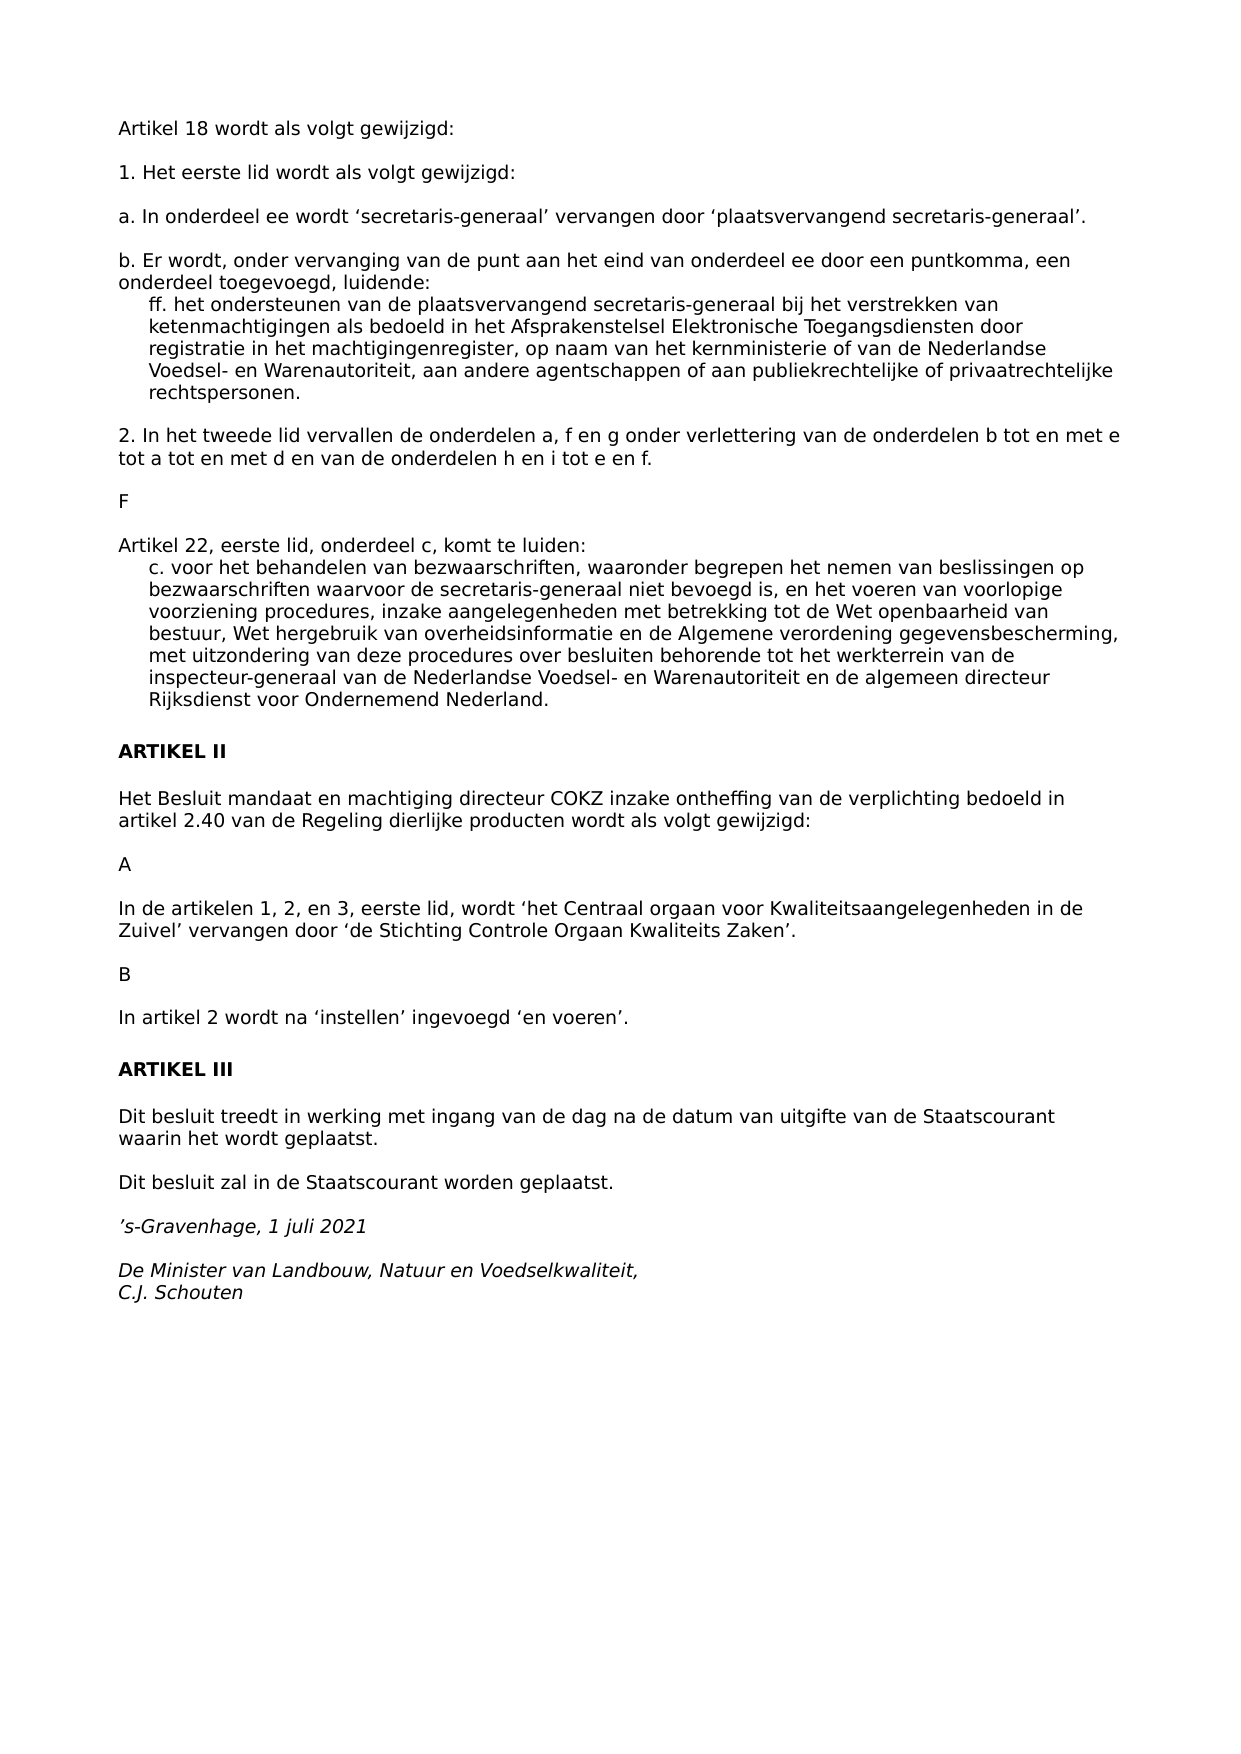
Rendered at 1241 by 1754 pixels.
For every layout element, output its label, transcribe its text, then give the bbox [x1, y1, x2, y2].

text Het Besluit mandaat en machtiging directeur COKZ inzake ontheffing van de verplichting bedoeld in artikel 2.40 van de Regeling dierlijke producten wordt als volgt gewijzigd: [118, 788, 1122, 832]
text A [118, 854, 1122, 876]
text ff. het ondersteunen van de plaatsvervangend secretaris-generaal bij het verstrekken van ketenmachtigingen als bedoeld in het Afsprakenstelsel Elektronische Toegangsdiensten door registratie in het machtigingenregister, op naam van het kernministerie of van de Nederlandse Voedsel- en Warenautoriteit, aan andere agentschappen of aan publiekrechtelijke of privaatrechtelijke rechtspersonen. [148, 294, 1122, 403]
text De Minister van Landbouw, Natuur en Voedselkwaliteit, C.J. Schouten [118, 1260, 1122, 1304]
text 2. In het tweede lid vervallen de onderdelen a, f en g onder verlettering van de onderdelen b tot en met e tot a tot en met d en van de onderdelen h en i tot e en f. [118, 425, 1122, 469]
text Artikel 18 wordt als volgt gewijzigd: [118, 118, 1122, 140]
text Dit besluit treedt in werking met ingang van de dag na de datum van uitgifte van de Staatscourant waarin het wordt geplaatst. [118, 1106, 1122, 1150]
subtitle ARTIKEL II [118, 741, 1122, 763]
text B [118, 963, 1122, 985]
text In artikel 2 wordt na ‘instellen’ ingevoegd ‘en voeren’. [118, 1007, 1122, 1029]
text Dit besluit zal in de Staatscourant worden geplaatst. [118, 1172, 1122, 1194]
text F [118, 491, 1122, 513]
subtitle ARTIKEL III [118, 1059, 1122, 1081]
text In de artikelen 1, 2, en 3, eerste lid, wordt ‘het Centraal orgaan voor Kwaliteitsaangelegenheden in de Zuivel’ vervangen door ‘de Stichting Controle Orgaan Kwaliteits Zaken’. [118, 898, 1122, 942]
text ’s-Gravenhage, 1 juli 2021 [118, 1216, 1122, 1238]
text a. In onderdeel ee wordt ‘secretaris-generaal’ vervangen door ‘plaatsvervangend secretaris-generaal’. [118, 206, 1122, 228]
text 1. Het eerste lid wordt als volgt gewijzigd: [118, 162, 1122, 184]
text b. Er wordt, onder vervanging van de punt aan het eind van onderdeel ee door een puntkomma, een onderdeel toegevoegd, luidende: [118, 250, 1122, 294]
text Artikel 22, eerste lid, onderdeel c, komt te luiden: [118, 535, 1122, 557]
text c. voor het behandelen van bezwaarschriften, waaronder begrepen het nemen van beslissingen op bezwaarschriften waarvoor de secretaris-generaal niet bevoegd is, en het voeren van voorlopige voorziening procedures, inzake aangelegenheden met betrekking tot de Wet openbaarheid van bestuur, Wet hergebruik van overheidsinformatie en de Algemene verordening gegevensbescherming, met uitzondering van deze procedures over besluiten behorende tot het werkterrein van de inspecteur-generaal van de Nederlandse Voedsel- en Warenautoriteit en de algemeen directeur Rijksdienst voor Ondernemend Nederland. [148, 557, 1122, 711]
